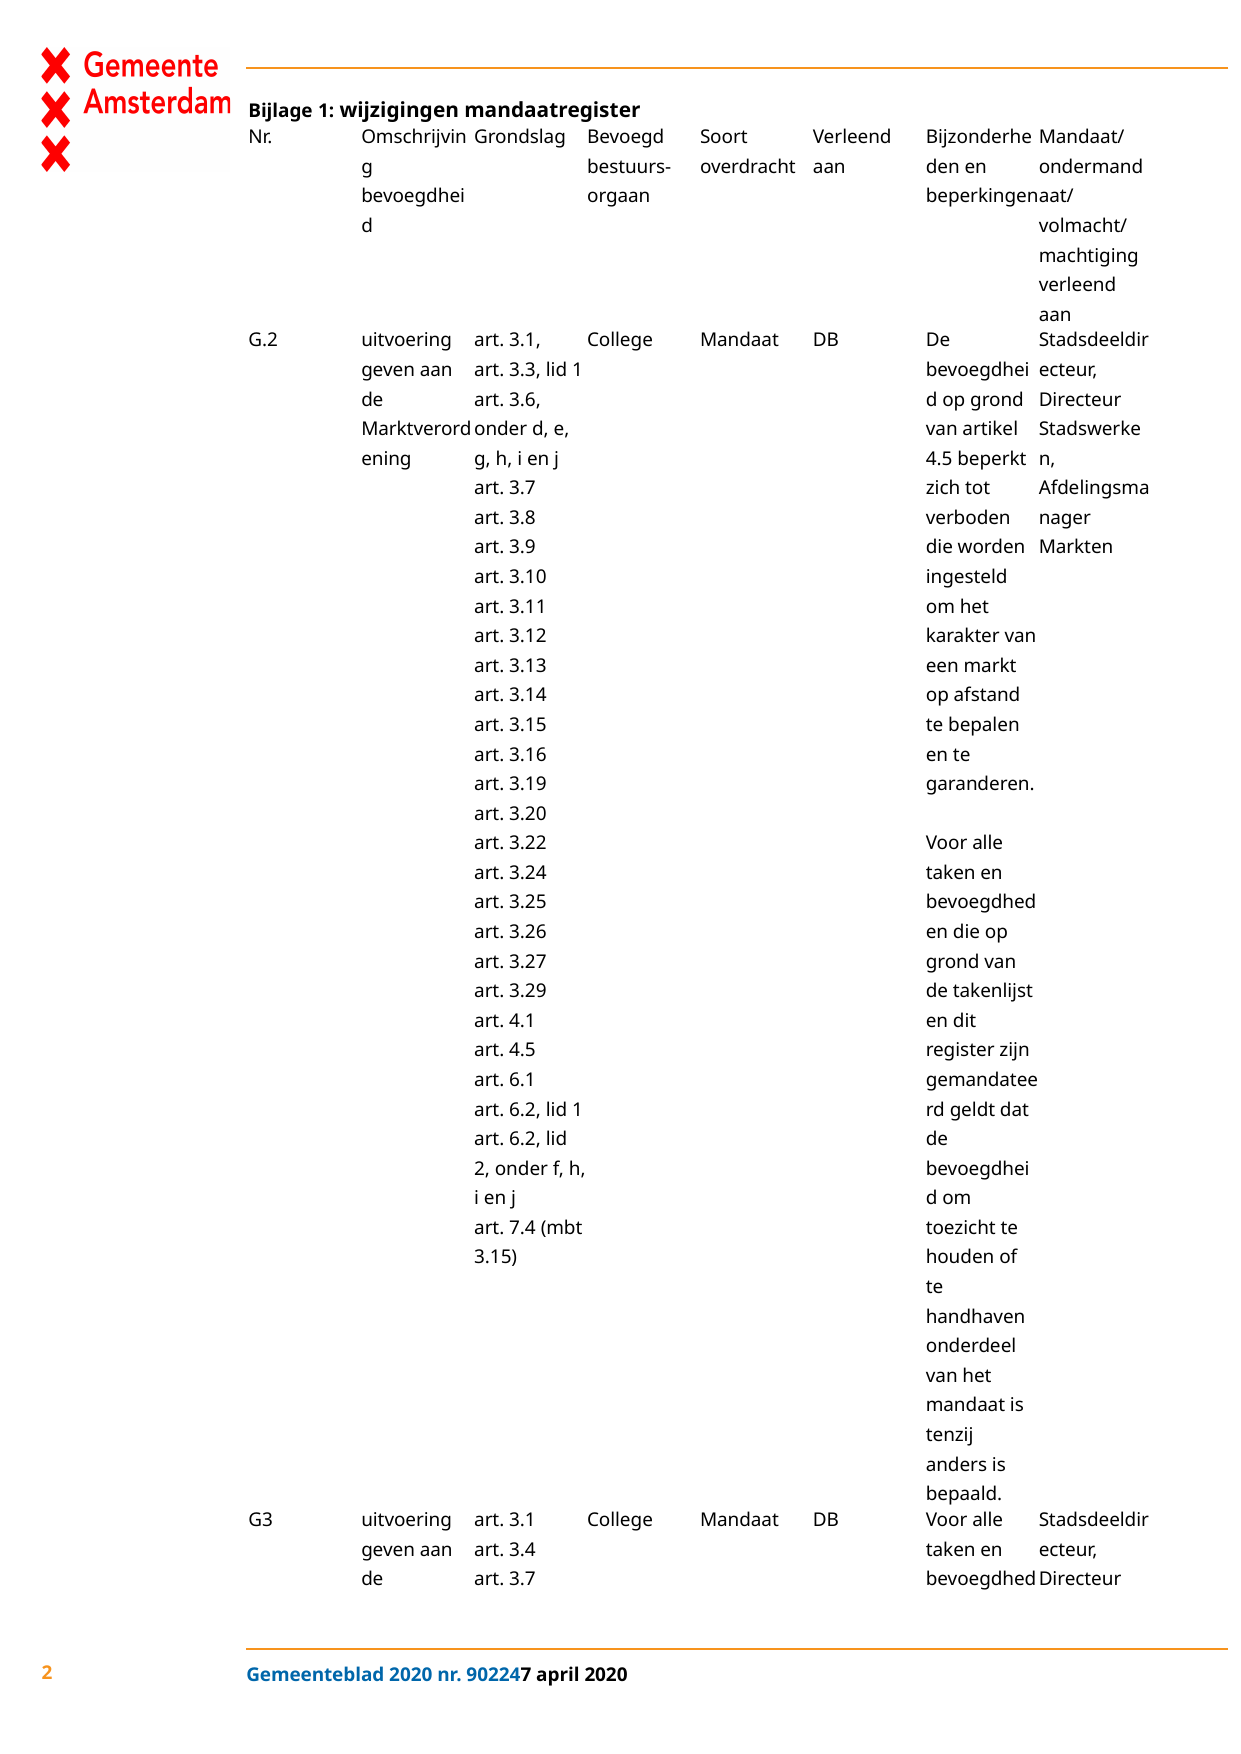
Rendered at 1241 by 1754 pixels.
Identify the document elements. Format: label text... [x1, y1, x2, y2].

table_cell uitvoering geven aan de Marktverordening [361, 327, 474, 1506]
table_header Grondslag [474, 124, 587, 327]
table_cell De bevoegdheid op grond van artikel 4.5 beperkt zich tot verboden die worden ingesteld om het karakter van een markt op afstand te bepalen en te garanderen. Voor alle taken en bevoegdheden die op grond van de takenlijst en dit register zijn gemandateerd geldt dat de bevoegdheid om toezicht te houden of te handhaven onderdeel van het mandaat is tenzij anders is bepaald. [926, 327, 1038, 1506]
table_header Bijzonderheden en beperkingen [926, 124, 1038, 327]
table_header Bevoegd bestuurs-orgaan [587, 124, 700, 327]
table_cell Mandaat [700, 327, 813, 1506]
table_header Soort overdracht [700, 124, 813, 327]
table_header Mandaat/ondermandaat/volmacht/machtiging verleend aan [1039, 124, 1152, 327]
table_cell art. 3.1 art. 3.4 art. 3.7 [474, 1506, 587, 1591]
table_header Nr. [248, 124, 361, 327]
table_cell DB [813, 327, 926, 1506]
table_cell Mandaat [700, 1506, 813, 1591]
table_cell Stadsdeeldirecteur, Directeur [1039, 1506, 1152, 1591]
table_cell DB [813, 1506, 926, 1591]
text Bijlage 1: wijzigingen mandaatregister [248, 95, 1152, 123]
picture [41, 47, 231, 172]
table_cell G3 [248, 1506, 361, 1591]
table_cell College [587, 1506, 700, 1591]
table_header Verleend aan [813, 124, 926, 327]
table_cell uitvoering geven aan de [361, 1506, 474, 1591]
table_header Omschrijving bevoegdheid [361, 124, 474, 327]
table_cell G.2 [248, 327, 361, 1506]
table_cell College [587, 327, 700, 1506]
table_cell Voor alle taken en bevoegdhed [926, 1506, 1038, 1591]
table_cell art. 3.1, art. 3.3, lid 1 art. 3.6, onder d, e, g, h, i en j art. 3.7 art. 3.8 art. 3.9 art. 3.10 art. 3.11 art. 3.12 art. 3.13 art. 3.14 art. 3.15 art. 3.16 art. 3.19 art. 3.20 art. 3.22 art. 3.24 art. 3.25 art. 3.26 art. 3.27 art. 3.29 art. 4.1 art. 4.5 art. 6.1 art. 6.2, lid 1 art. 6.2, lid 2, onder f, h, i en j art. 7.4 (mbt 3.15) [474, 327, 587, 1506]
table_cell Stadsdeeldirecteur, Directeur Stadswerken, Afdelingsmanager Markten [1039, 327, 1152, 1506]
